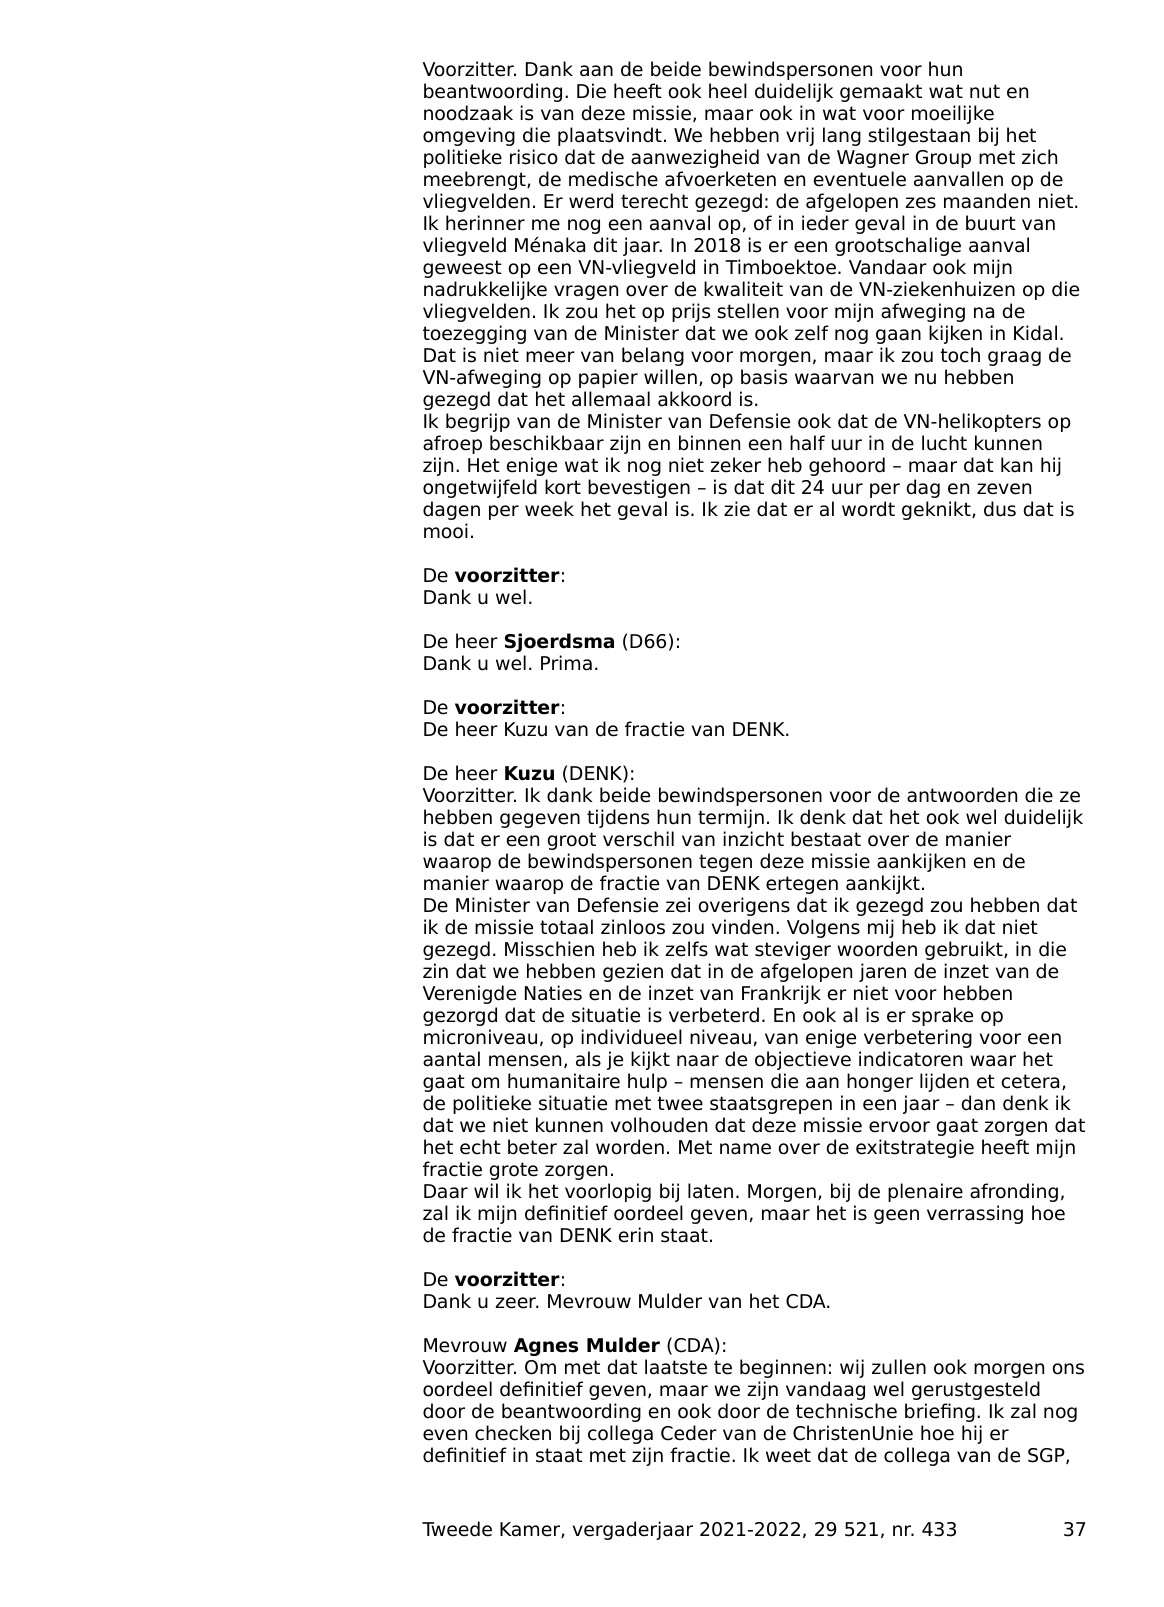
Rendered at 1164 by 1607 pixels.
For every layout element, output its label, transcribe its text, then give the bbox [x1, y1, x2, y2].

text De Minister van Defensie zei overigens dat ik gezegd zou hebben dat ik de missie totaal zinloos zou vinden. Volgens mij heb ik dat niet gezegd. Misschien heb ik zelfs wat steviger woorden gebruikt, in die zin dat we hebben gezien dat in de afgelopen jaren de inzet van de Verenigde Naties en de inzet van Frankrijk er niet voor hebben gezorgd dat de situatie is verbeterd. En ook al is er sprake op microniveau, op individueel niveau, van enige verbetering voor een aantal mensen, als je kijkt naar de objectieve indicatoren waar het gaat om humanitaire hulp – mensen die aan honger lijden et cetera, de politieke situatie met twee staatsgrepen in een jaar – dan denk ik dat we niet kunnen volhouden dat deze missie ervoor gaat zorgen dat het echt beter zal worden. Met name over de exitstrategie heeft mijn fractie grote zorgen. [422, 895, 1087, 1181]
text Mevrouw Agnes Mulder (CDA): [422, 1335, 1087, 1357]
text Daar wil ik het voorlopig bij laten. Morgen, bij de plenaire afronding, zal ik mijn definitief oordeel geven, maar het is geen verrassing hoe de fractie van DENK erin staat. [422, 1181, 1087, 1247]
text Voorzitter. Dank aan de beide bewindspersonen voor hun beantwoording. Die heeft ook heel duidelijk gemaakt wat nut en noodzaak is van deze missie, maar ook in wat voor moeilijke omgeving die plaatsvindt. We hebben vrij lang stilgestaan bij het politieke risico dat de aanwezigheid van de Wagner Group met zich meebrengt, de medische afvoerketen en eventuele aanvallen op de vliegvelden. Er werd terecht gezegd: de afgelopen zes maanden niet. Ik herinner me nog een aanval op, of in ieder geval in de buurt van vliegveld Ménaka dit jaar. In 2018 is er een grootschalige aanval geweest op een VN-vliegveld in Timboektoe. Vandaar ook mijn nadrukkelijke vragen over de kwaliteit van de VN-ziekenhuizen op die vliegvelden. Ik zou het op prijs stellen voor mijn afweging na de toezegging van de Minister dat we ook zelf nog gaan kijken in Kidal. Dat is niet meer van belang voor morgen, maar ik zou toch graag de VN-afweging op papier willen, op basis waarvan we nu hebben gezegd dat het allemaal akkoord is. [422, 59, 1087, 411]
text De voorzitter: [422, 1269, 1087, 1291]
text Dank u zeer. Mevrouw Mulder van het CDA. [422, 1291, 1087, 1313]
text Voorzitter. Om met dat laatste te beginnen: wij zullen ook morgen ons oordeel definitief geven, maar we zijn vandaag wel gerustgesteld door de beantwoording en ook door de technische briefing. Ik zal nog even checken bij collega Ceder van de ChristenUnie hoe hij er definitief in staat met zijn fractie. Ik weet dat de collega van de SGP, [422, 1357, 1087, 1467]
text De voorzitter: [422, 697, 1087, 719]
text Dank u wel. Prima. [422, 653, 1087, 675]
text De heer Kuzu (DENK): [422, 763, 1087, 785]
text Dank u wel. [422, 587, 1087, 609]
text De heer Kuzu van de fractie van DENK. [422, 719, 1087, 741]
text De voorzitter: [422, 565, 1087, 587]
text Ik begrijp van de Minister van Defensie ook dat de VN-helikopters op afroep beschikbaar zijn en binnen een half uur in de lucht kunnen zijn. Het enige wat ik nog niet zeker heb gehoord – maar dat kan hij ongetwijfeld kort bevestigen – is dat dit 24 uur per dag en zeven dagen per week het geval is. Ik zie dat er al wordt geknikt, dus dat is mooi. [422, 411, 1087, 543]
text Voorzitter. Ik dank beide bewindspersonen voor de antwoorden die ze hebben gegeven tijdens hun termijn. Ik denk dat het ook wel duidelijk is dat er een groot verschil van inzicht bestaat over de manier waarop de bewindspersonen tegen deze missie aankijken en de manier waarop de fractie van DENK ertegen aankijkt. [422, 785, 1087, 895]
text De heer Sjoerdsma (D66): [422, 631, 1087, 653]
